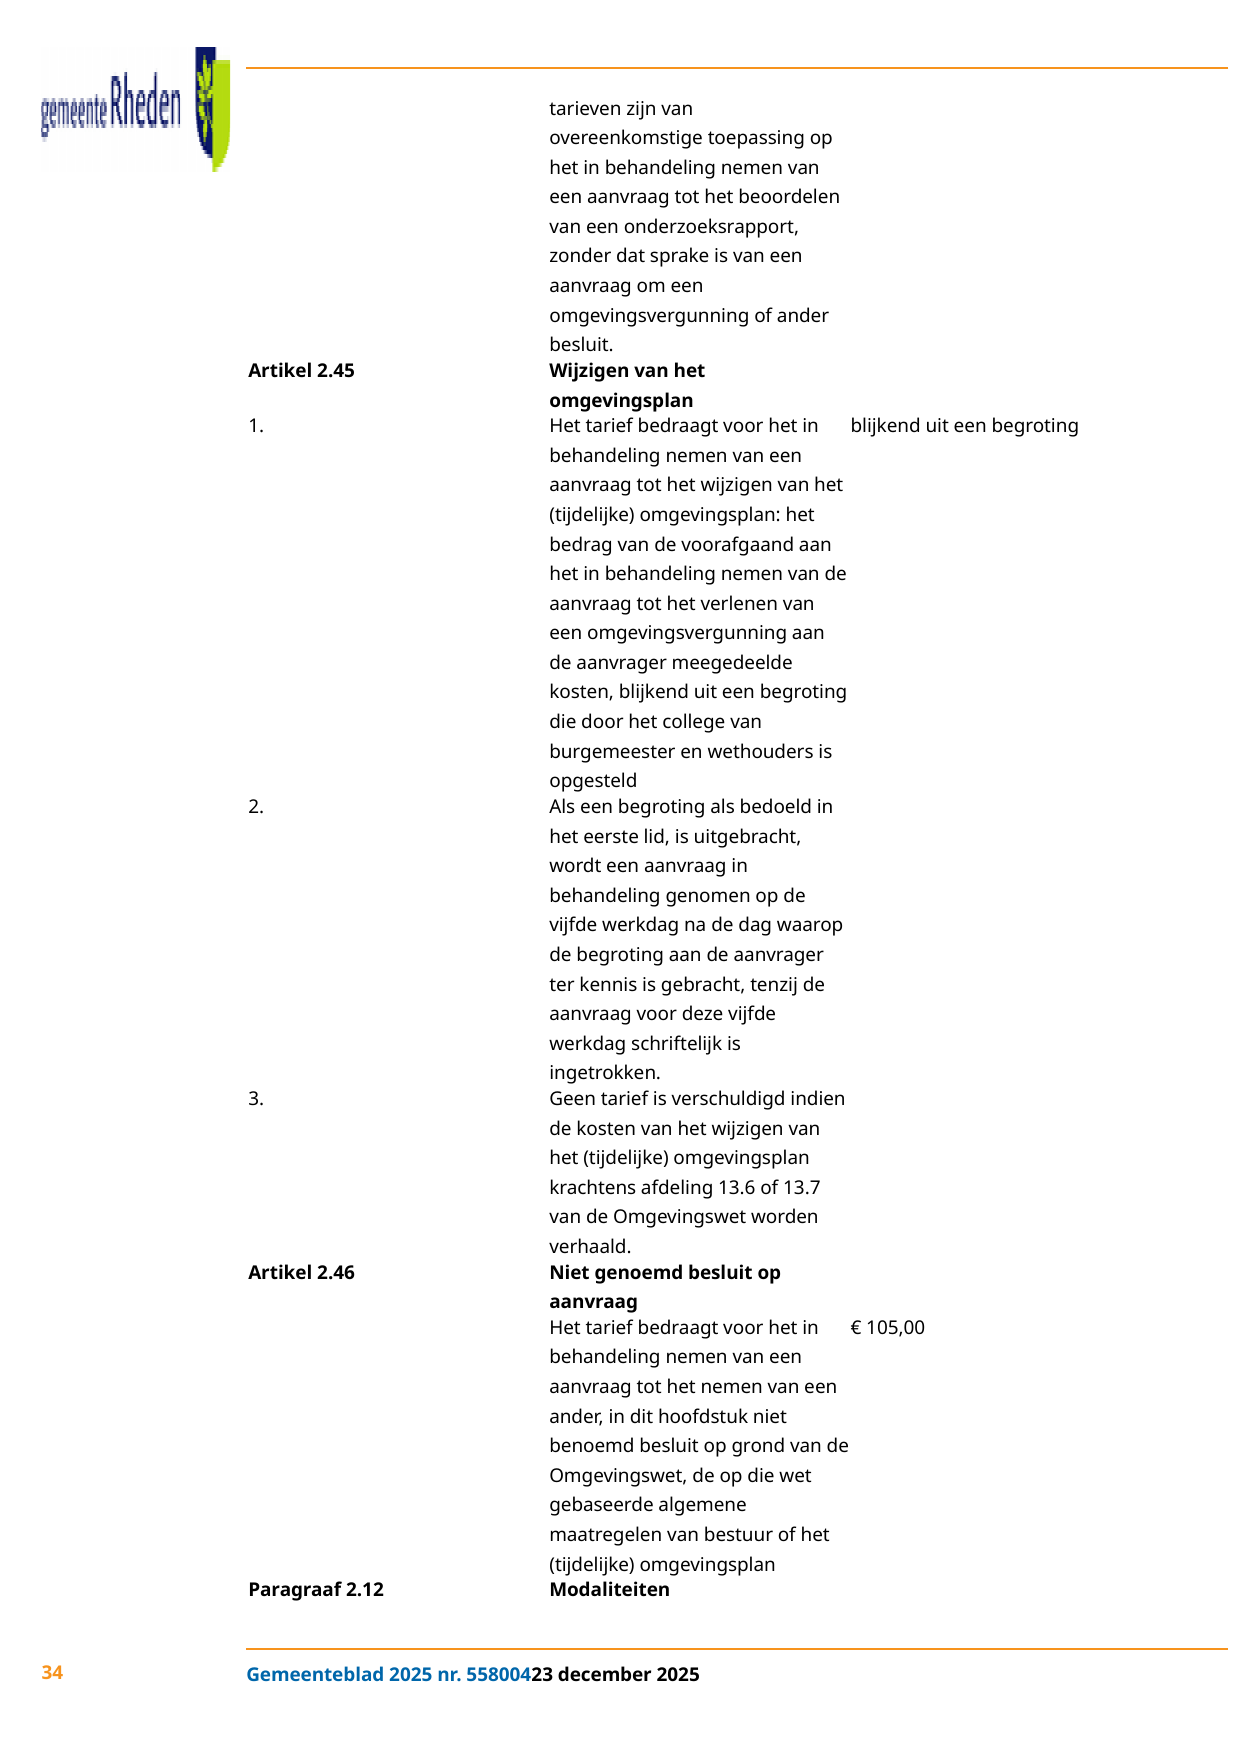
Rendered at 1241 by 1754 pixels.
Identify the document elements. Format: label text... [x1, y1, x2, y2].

table_cell 1. [248, 413, 549, 793]
table_cell 2. [248, 793, 549, 1085]
table_cell [850, 1577, 1152, 1602]
table_cell Niet genoemd besluit op aanvraag [549, 1259, 850, 1314]
table_cell [850, 793, 1152, 1085]
table_cell Wijzigen van het omgevingsplan [549, 357, 850, 412]
table_cell Geen tarief is verschuldigd indien de kosten van het wijzigen van het (tijdelijke) omgevingsplan krachtens afdeling 13.6 of 13.7 van de Omgevingswet worden verhaald. [549, 1085, 850, 1259]
table_cell Artikel 2.45 [248, 357, 549, 412]
table_cell Als een begroting als bedoeld in het eerste lid, is uitgebracht, wordt een aanvraag in behandeling genomen op de vijfde werkdag na de dag waarop de begroting aan de aanvrager ter kennis is gebracht, tenzij de aanvraag voor deze vijfde werkdag schriftelijk is ingetrokken. [549, 793, 850, 1085]
table_cell [248, 95, 549, 357]
picture [41, 47, 231, 172]
table_cell [850, 357, 1152, 412]
table_cell Modaliteiten [549, 1577, 850, 1602]
table_cell Het tarief bedraagt voor het in behandeling nemen van een aanvraag tot het nemen van een ander, in dit hoofdstuk niet benoemd besluit op grond van de Omgevingswet, de op die wet gebaseerde algemene maatregelen van bestuur of het (tijdelijke) omgevingsplan [549, 1314, 850, 1577]
table_cell blijkend uit een begroting [850, 413, 1152, 793]
table_cell tarieven zijn van overeenkomstige toepassing op het in behandeling nemen van een aanvraag tot het beoordelen van een onderzoeksrapport, zonder dat sprake is van een aanvraag om een omgevingsvergunning of ander besluit. [549, 95, 850, 357]
table_cell [248, 1314, 549, 1577]
table_cell 3. [248, 1085, 549, 1259]
table_cell [850, 95, 1152, 357]
table_cell [850, 1259, 1152, 1314]
table_cell Het tarief bedraagt voor het in behandeling nemen van een aanvraag tot het wijzigen van het (tijdelijke) omgevingsplan: het bedrag van de voorafgaand aan het in behandeling nemen van de aanvraag tot het verlenen van een omgevingsvergunning aan de aanvrager meegedeelde kosten, blijkend uit een begroting die door het college van burgemeester en wethouders is opgesteld [549, 413, 850, 793]
table_cell [850, 1085, 1152, 1259]
table_cell Paragraaf 2.12 [248, 1577, 549, 1602]
table_cell € 105,00 [850, 1314, 1152, 1577]
table_cell Artikel 2.46 [248, 1259, 549, 1314]
